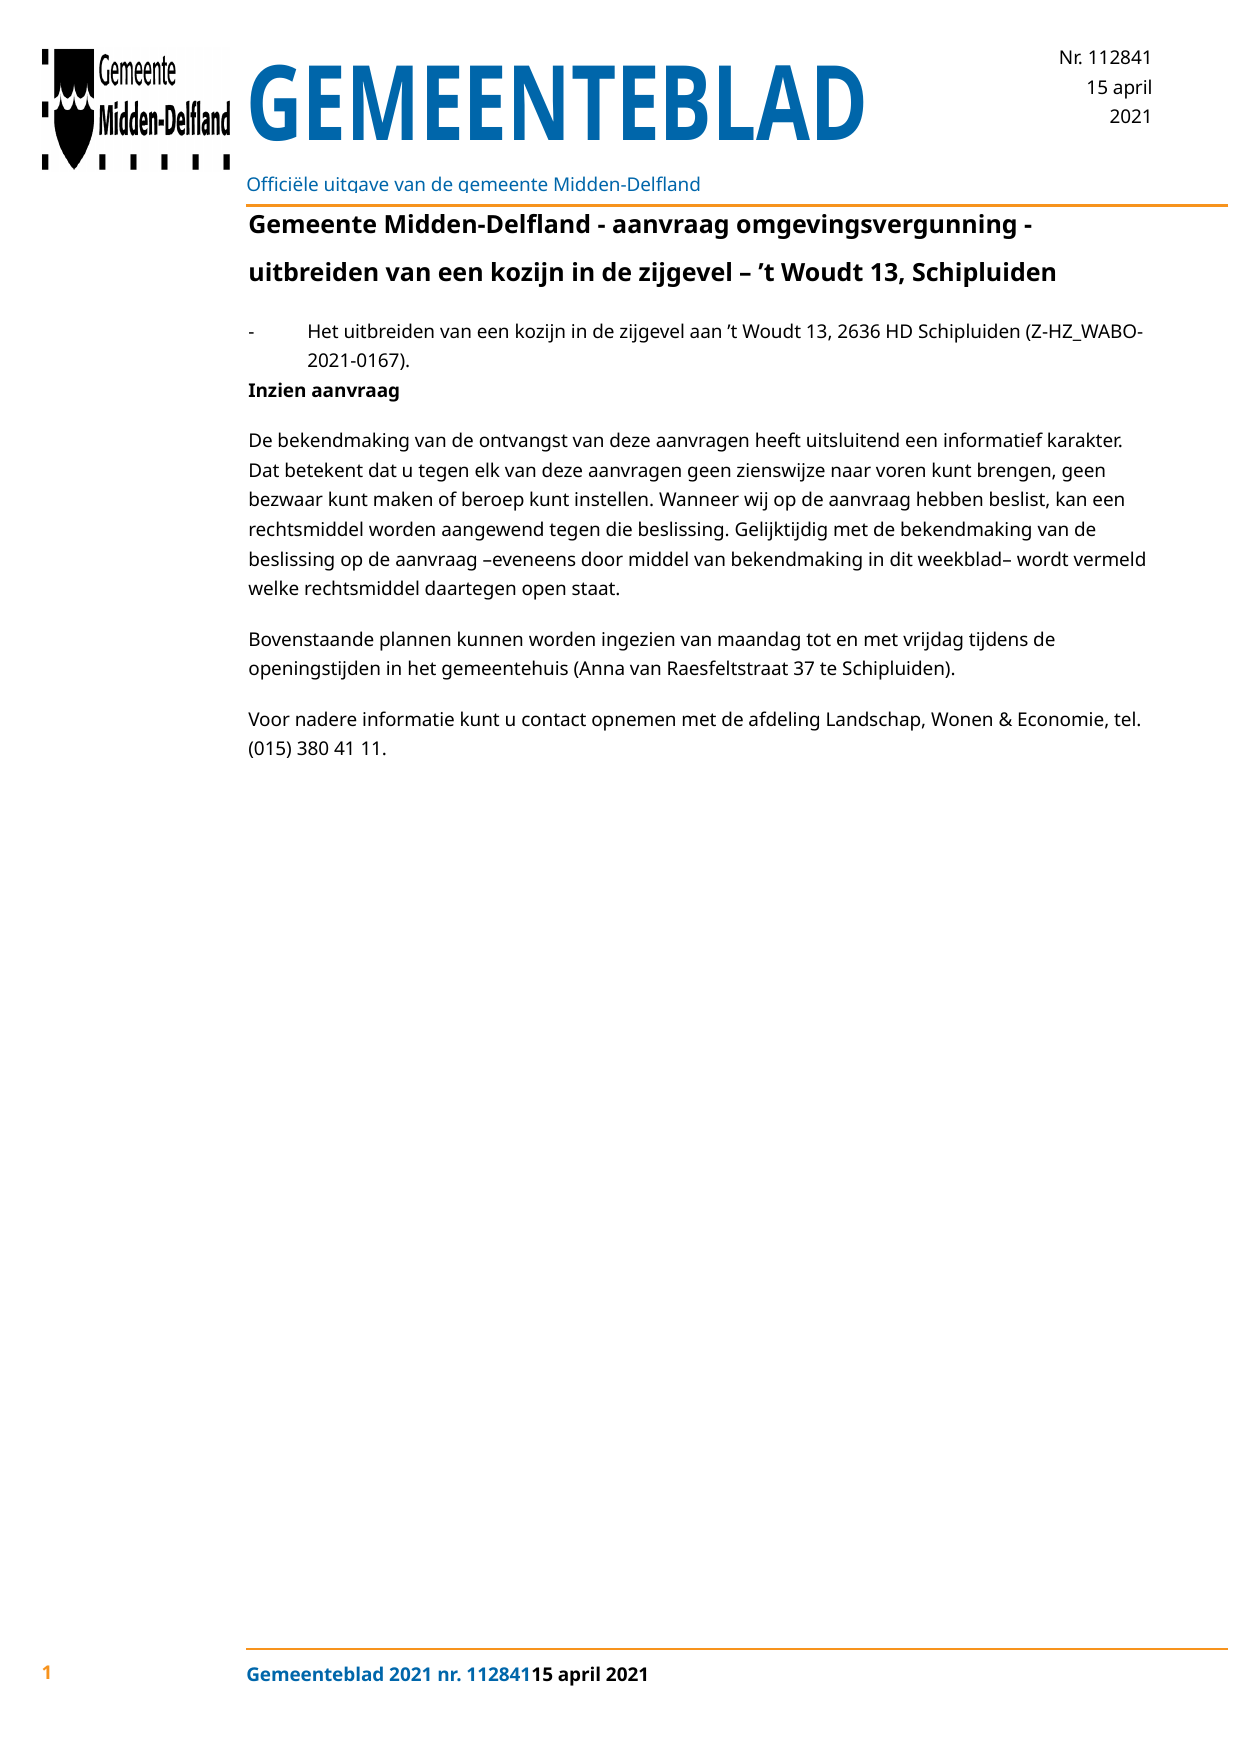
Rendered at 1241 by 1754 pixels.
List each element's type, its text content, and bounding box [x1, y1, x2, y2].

picture [41, 47, 231, 172]
text Inzien aanvraag [248, 377, 1152, 403]
text Voor nadere informatie kunt u contact opnemen met de afdeling Landschap, Wonen & Economie, tel. (015) 380 41 11. [248, 706, 1152, 761]
text De bekendmaking van de ontvangst van deze aanvragen heeft uitsluitend een informatief karakter. Dat betekent dat u tegen elk van deze aanvragen geen zienswijze naar voren kunt brengen, geen bezwaar kunt maken of beroep kunt instellen. Wanneer wij op de aanvraag hebben beslist, kan een rechtsmiddel worden aangewend tegen die beslissing. Gelijktijdig met de bekendmaking van de beslissing op de aanvraag –eveneens door middel van bekendmaking in dit weekblad– wordt vermeld welke rechtsmiddel daartegen open staat. [248, 427, 1152, 601]
list Het uitbreiden van een kozijn in de zijgevel aan ’t Woudt 13, 2636 HD Schipluiden (Z-HZ_WABO-2021-0167). [248, 318, 1152, 373]
text Gemeente Midden-Delfland - aanvraag omgevingsvergunning - uitbreiden van een kozijn in de zijgevel – ’t Woudt 13, Schipluiden [248, 207, 1152, 288]
text Bovenstaande plannen kunnen worden ingezien van maandag tot en met vrijdag tijdens de openingstijden in het gemeentehuis (Anna van Raesfeltstraat 37 te Schipluiden). [248, 626, 1152, 681]
